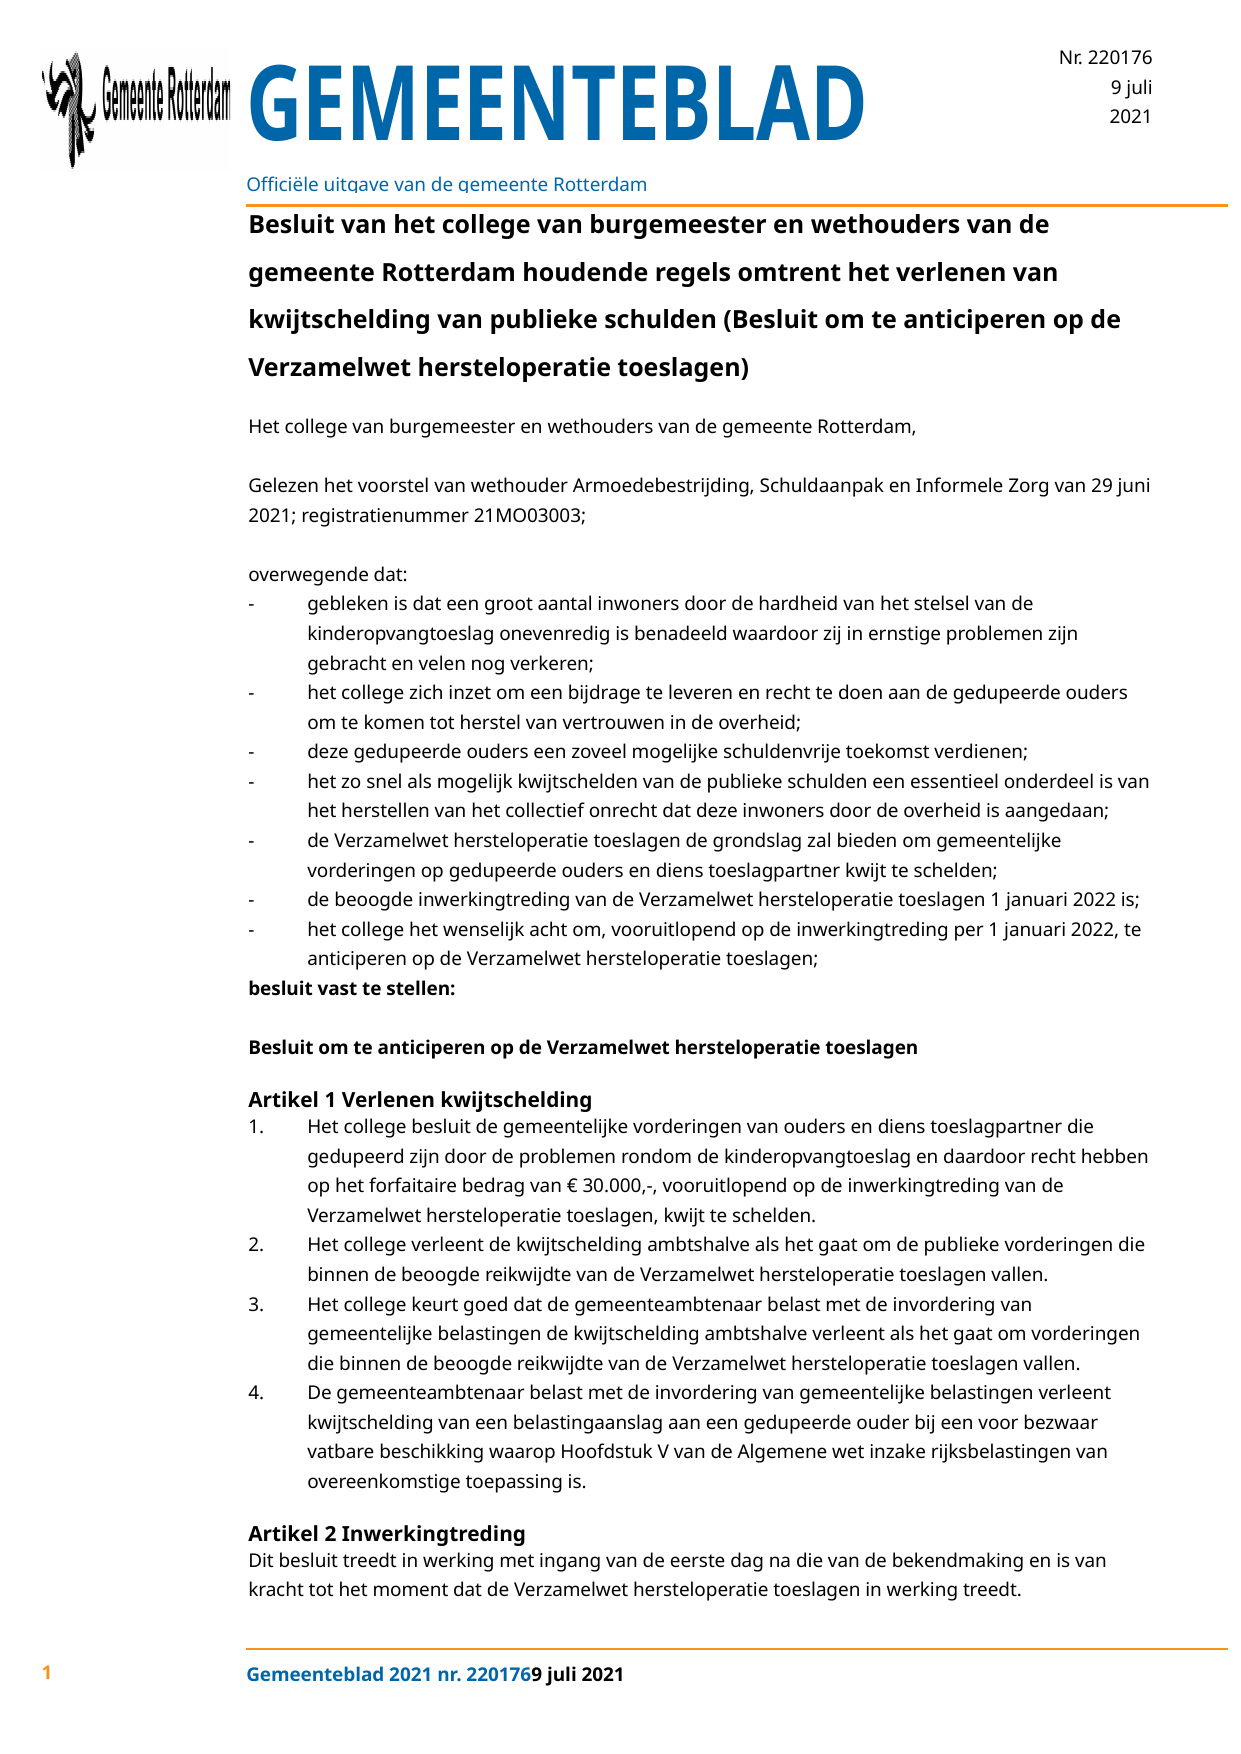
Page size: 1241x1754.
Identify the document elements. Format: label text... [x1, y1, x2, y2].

text Besluit van het college van burgemeester en wethouders van de gemeente Rotterdam houdende regels omtrent het verlenen van kwijtschelding van publieke schulden (Besluit om te anticiperen op de Verzamelwet hersteloperatie toeslagen) [248, 207, 1152, 384]
text Artikel 1 Verlenen kwijtschelding [248, 1085, 1152, 1113]
list de beoogde inwerkingtreding van de Verzamelwet hersteloperatie toeslagen 1 januari 2022 is; [248, 886, 1152, 912]
list Het college keurt goed dat de gemeenteambtenaar belast met de invordering van gemeentelijke belastingen de kwijtschelding ambtshalve verleent als het gaat om vorderingen die binnen de beoogde reikwijdte van de Verzamelwet hersteloperatie toeslagen vallen. [248, 1291, 1152, 1376]
text Besluit om te anticiperen op de Verzamelwet hersteloperatie toeslagen [248, 1034, 1152, 1060]
list deze gedupeerde ouders een zoveel mogelijke schuldenvrije toekomst verdienen; [248, 738, 1152, 764]
list Het college verleent de kwijtschelding ambtshalve als het gaat om de publieke vorderingen die binnen de beoogde reikwijdte van de Verzamelwet hersteloperatie toeslagen vallen. [248, 1232, 1152, 1287]
list het college het wenselijk acht om, vooruitlopend op de inwerkingtreding per 1 januari 2022, te anticiperen op de Verzamelwet hersteloperatie toeslagen; [248, 916, 1152, 971]
list De gemeenteambtenaar belast met de invordering van gemeentelijke belastingen verleent kwijtschelding van een belastingaanslag aan een gedupeerde ouder bij een voor bezwaar vatbare beschikking waarop Hoofdstuk V van de Algemene wet inzake rijksbelastingen van overeenkomstige toepassing is. [248, 1379, 1152, 1494]
text Gelezen het voorstel van wethouder Armoedebestrijding, Schuldaanpak en Informele Zorg van 29 juni 2021; registratienummer 21MO03003; [248, 472, 1152, 528]
list de Verzamelwet hersteloperatie toeslagen de grondslag zal bieden om gemeentelijke vorderingen op gedupeerde ouders en diens toeslagpartner kwijt te schelden; [248, 827, 1152, 883]
text Het college van burgemeester en wethouders van de gemeente Rotterdam, [248, 413, 1152, 439]
text Dit besluit treedt in werking met ingang van de eerste dag na die van de bekendmaking en is van kracht tot het moment dat de Verzamelwet hersteloperatie toeslagen in werking treedt. [248, 1547, 1152, 1602]
list het zo snel als mogelijk kwijtschelden van de publieke schulden een essentieel onderdeel is van het herstellen van het collectief onrecht dat deze inwoners door de overheid is aangedaan; [248, 768, 1152, 823]
list Het college besluit de gemeentelijke vorderingen van ouders en diens toeslagpartner die gedupeerd zijn door de problemen rondom de kinderopvangtoeslag en daardoor recht hebben op het forfaitaire bedrag van € 30.000,-, vooruitlopend op de inwerkingtreding van de Verzamelwet hersteloperatie toeslagen, kwijt te schelden. [248, 1113, 1152, 1228]
list gebleken is dat een groot aantal inwoners door de hardheid van het stelsel van de kinderopvangtoeslag onevenredig is benadeeld waardoor zij in ernstige problemen zijn gebracht en velen nog verkeren; [248, 591, 1152, 676]
text besluit vast te stellen: [248, 975, 1152, 1001]
text overwegende dat: [248, 561, 1152, 587]
list het college zich inzet om een bijdrage te leveren en recht te doen aan de gedupeerde ouders om te komen tot herstel van vertrouwen in de overheid; [248, 679, 1152, 735]
picture [41, 47, 231, 172]
text Artikel 2 Inwerkingtreding [248, 1519, 1152, 1547]
